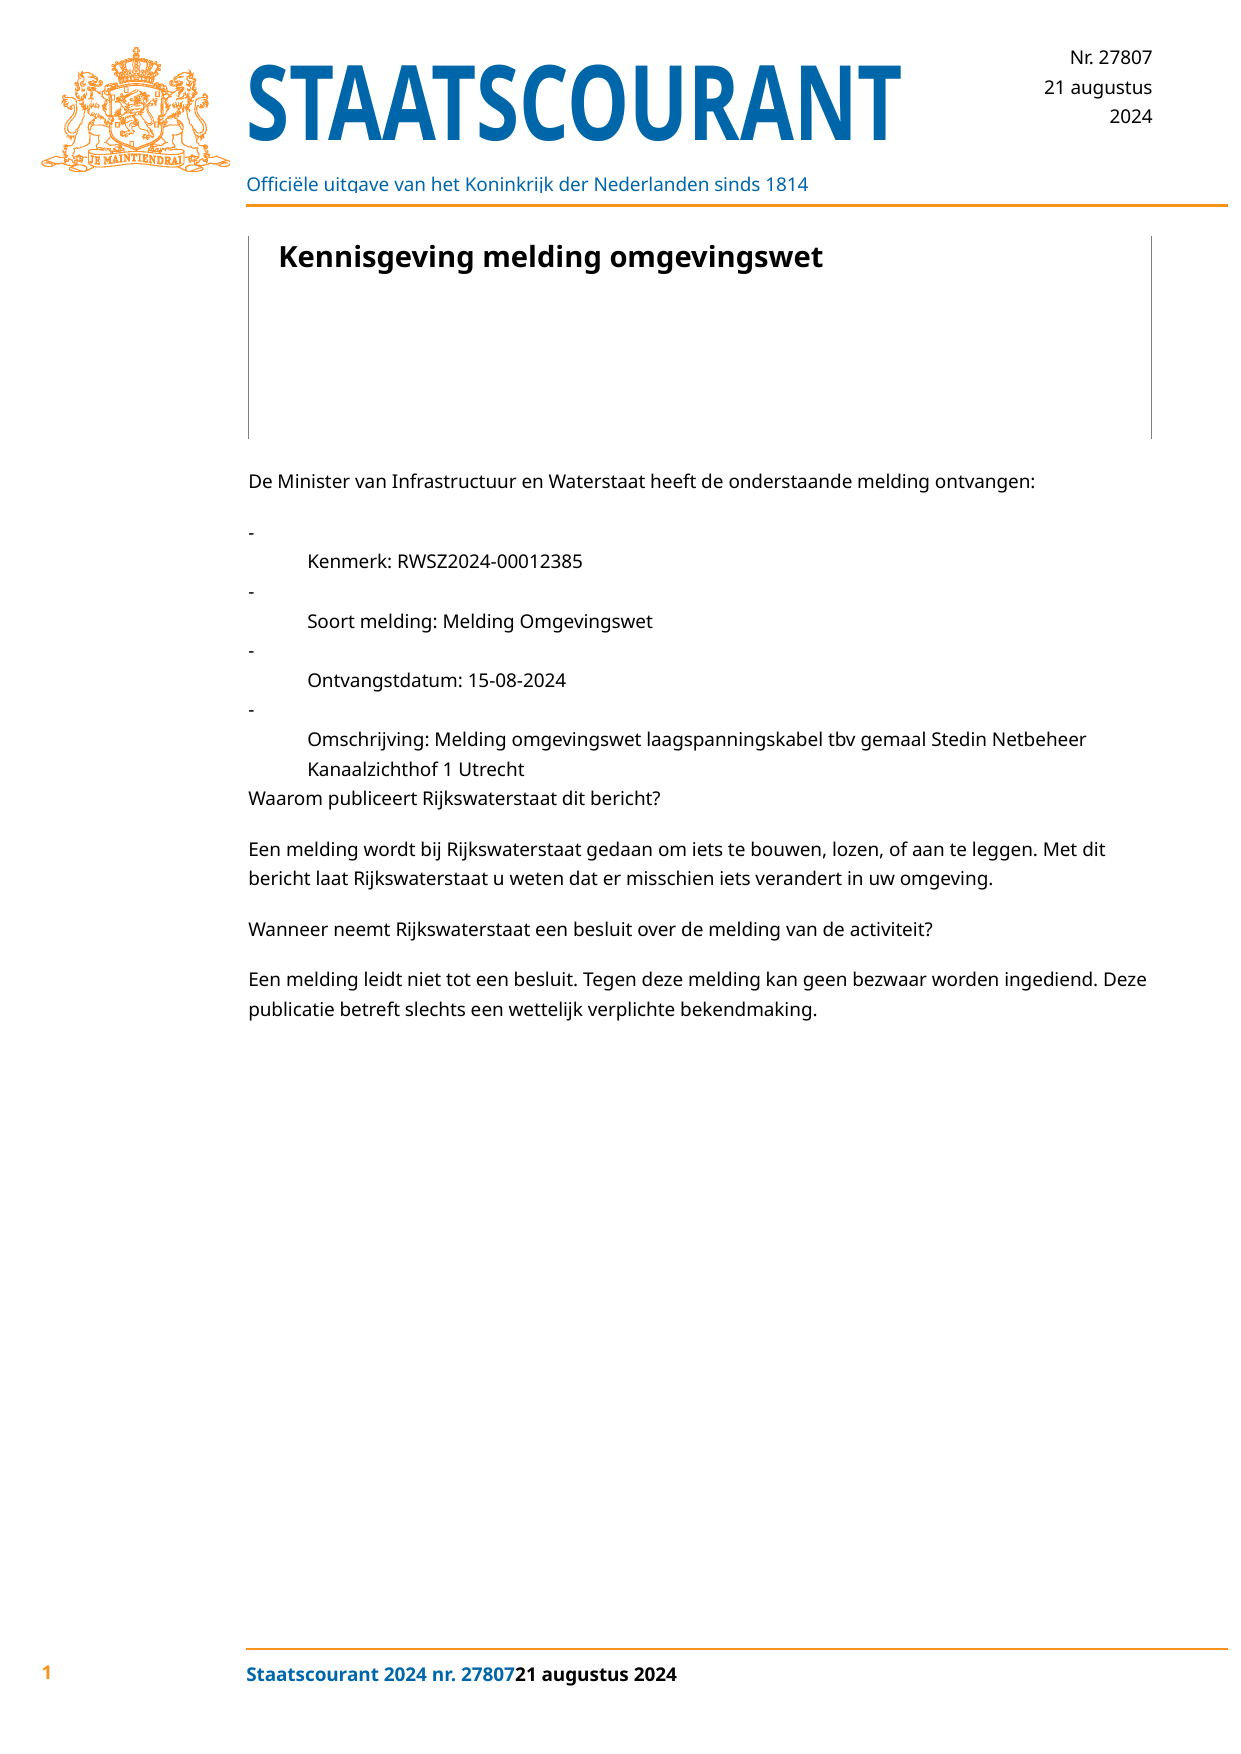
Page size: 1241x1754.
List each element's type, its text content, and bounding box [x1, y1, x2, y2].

list Soort melding: Melding Omgevingswet [248, 608, 1152, 633]
text De Minister van Infrastructuur en Waterstaat heeft de onderstaande melding ontvangen: [248, 469, 1152, 494]
text Waarom publiceert Rijkswaterstaat dit bericht? [248, 785, 1152, 811]
picture [912, 236, 1090, 414]
text Een melding leidt niet tot een besluit. Tegen deze melding kan geen bezwaar worden ingediend. Deze publicatie betreft slechts een wettelijk verplichte bekendmaking. [248, 966, 1152, 1021]
table_header [850, 236, 912, 413]
list Kenmerk: RWSZ2024-00012385 [248, 549, 1152, 574]
list Omschrijving: Melding omgevingswet laagspanningskabel tbv gemaal Stedin Netbeheer Kanaalzichthof 1 Utrecht [248, 726, 1152, 781]
table_header [850, 414, 1151, 439]
table_header Kennisgeving melding omgevingswet [249, 236, 850, 439]
picture [41, 47, 231, 172]
text Wanneer neemt Rijkswaterstaat een besluit over de melding van de activiteit? [248, 916, 1152, 941]
list Ontvangstdatum: 15-08-2024 [248, 667, 1152, 693]
text Een melding wordt bij Rijkswaterstaat gedaan om iets te bouwen, lozen, of aan te leggen. Met dit bericht laat Rijkswaterstaat u weten dat er misschien iets verandert in uw omgeving. [248, 836, 1152, 891]
table_header [1090, 236, 1151, 413]
